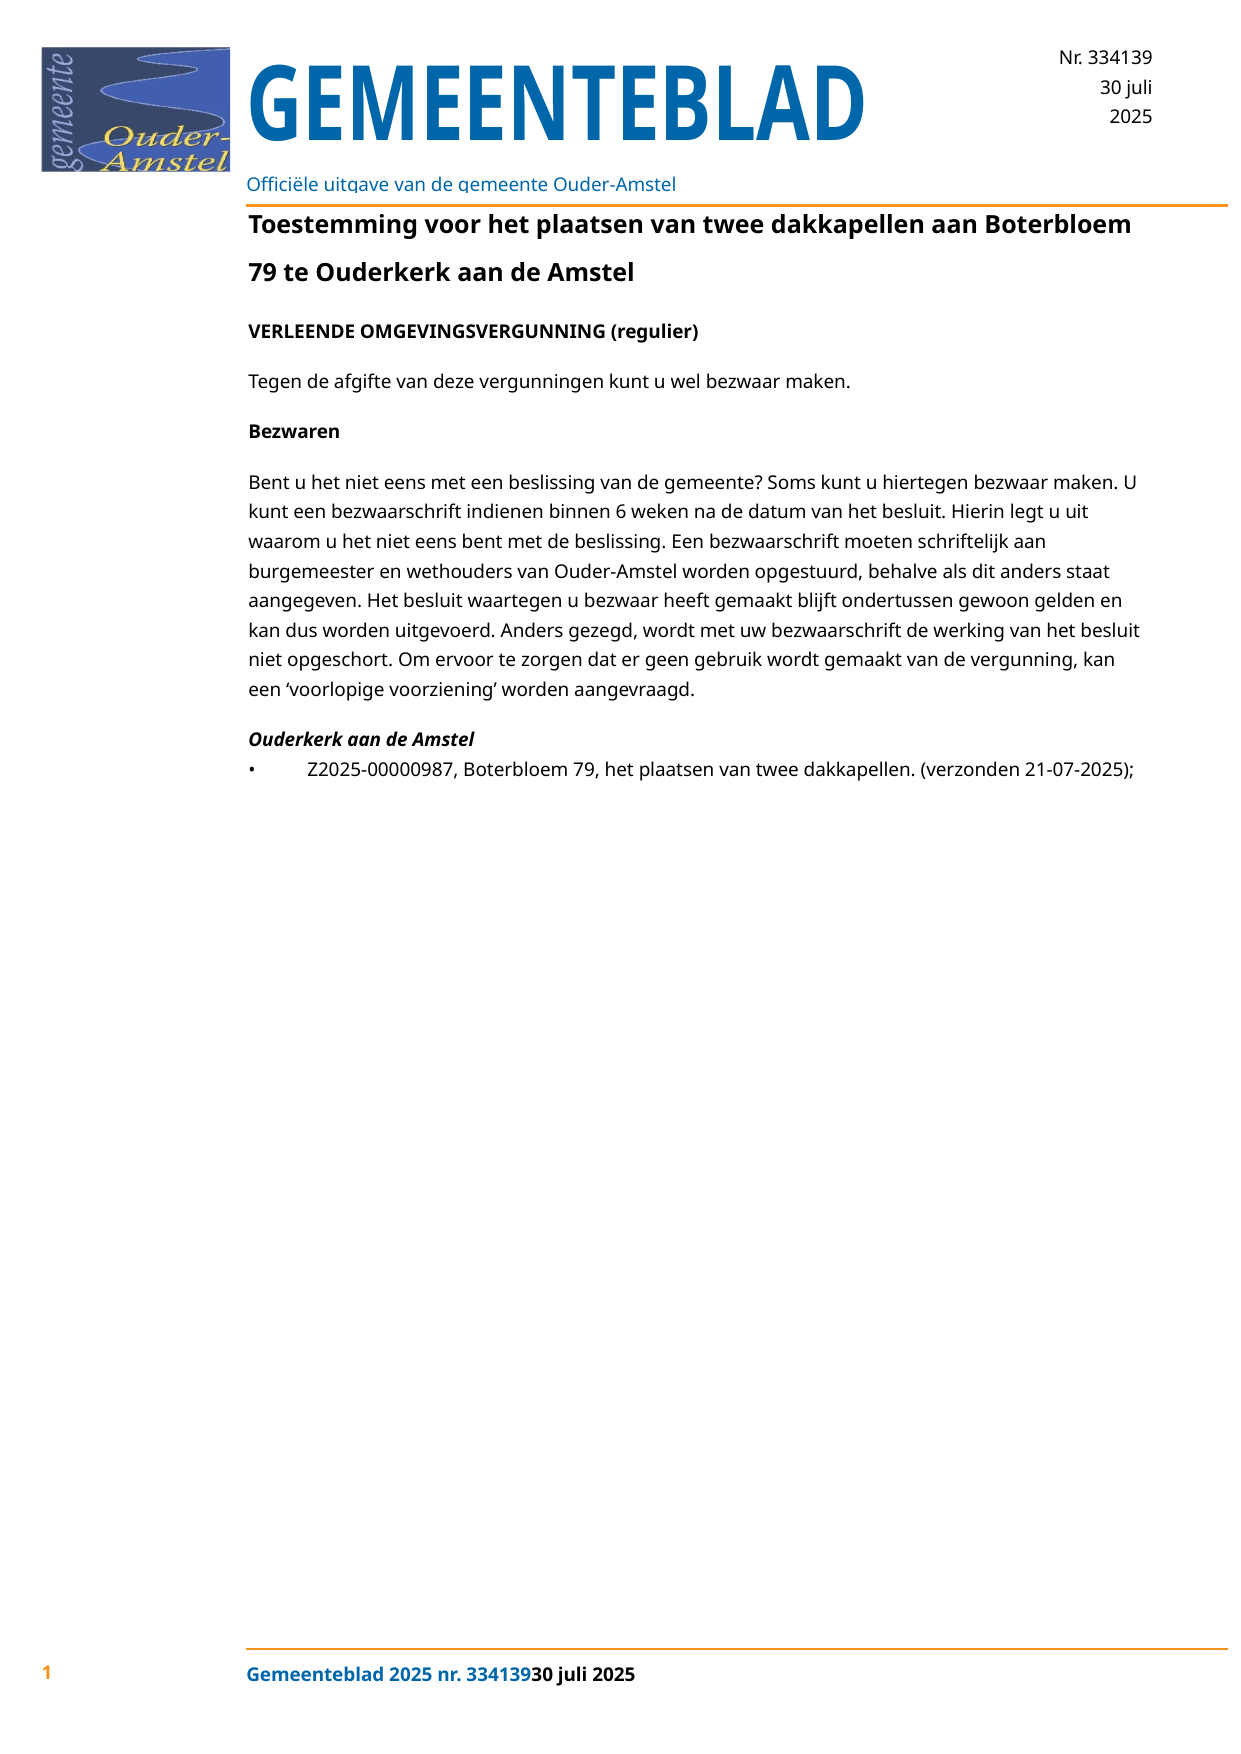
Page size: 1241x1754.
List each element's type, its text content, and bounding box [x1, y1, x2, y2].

text VERLEENDE OMGEVINGSVERGUNNING (regulier) [248, 318, 1152, 344]
list Z2025-00000987, Boterbloem 79, het plaatsen van twee dakkapellen. (verzonden 21-07-2025); [248, 756, 1152, 782]
text Tegen de afgifte van deze vergunningen kunt u wel bezwaar maken. [248, 368, 1152, 394]
text Bent u het niet eens met een beslissing van de gemeente? Soms kunt u hiertegen bezwaar maken. U kunt een bezwaarschrift indienen binnen 6 weken na de datum van het besluit. Hierin legt u uit waarom u het niet eens bent met de beslissing. Een bezwaarschrift moeten schriftelijk aan burgemeester en wethouders van Ouder-Amstel worden opgestuurd, behalve als dit anders staat aangegeven. Het besluit waartegen u bezwaar heeft gemaakt blijft ondertussen gewoon gelden en kan dus worden uitgevoerd. Anders gezegd, wordt met uw bezwaarschrift de werking van het besluit niet opgeschort. Om ervoor te zorgen dat er geen gebruik wordt gemaakt van de vergunning, kan een ‘voorlopige voorziening’ worden aangevraagd. [248, 469, 1152, 702]
picture [41, 47, 231, 172]
text Bezwaren [248, 419, 1152, 444]
text Ouderkerk aan de Amstel [248, 727, 1152, 752]
text Toestemming voor het plaatsen van twee dakkapellen aan Boterbloem 79 te Ouderkerk aan de Amstel [248, 207, 1152, 288]
